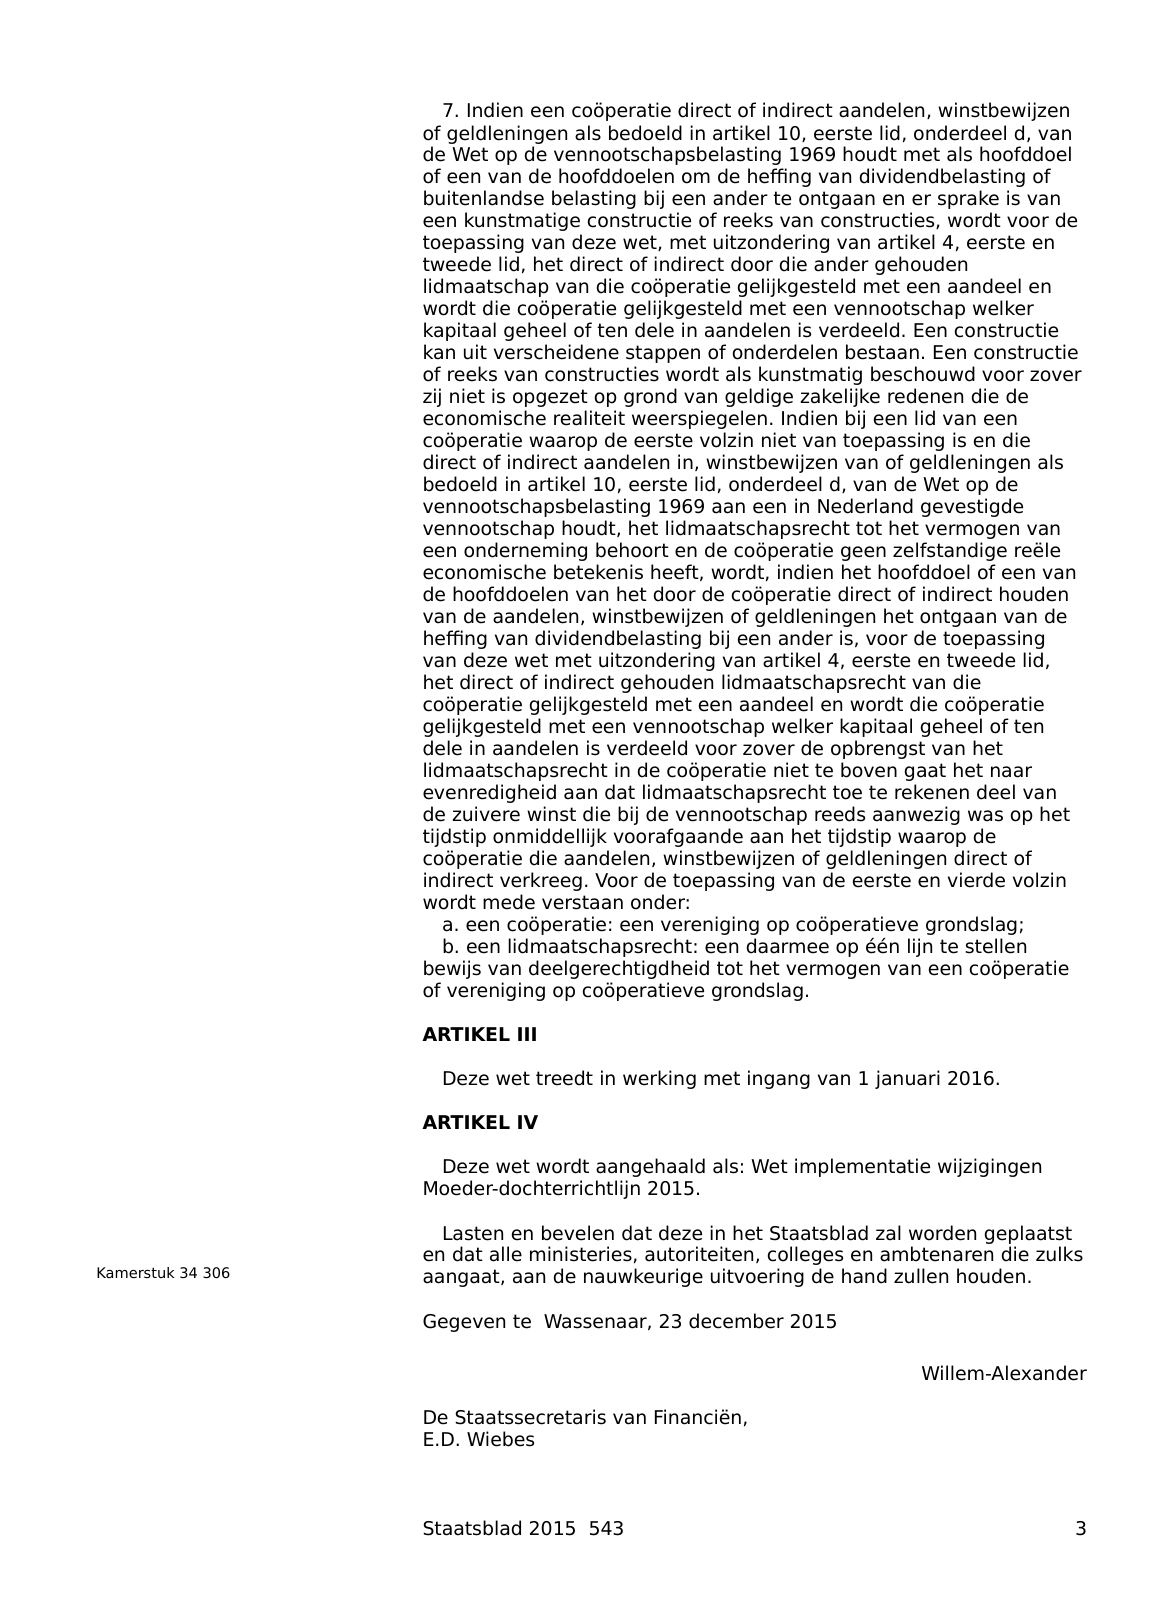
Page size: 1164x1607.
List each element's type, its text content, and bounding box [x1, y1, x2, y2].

text Lasten en bevelen dat deze in het Staatsblad zal worden geplaatst en dat alle ministeries, autoriteiten, colleges en ambtenaren die zulks aangaat, aan de nauwkeurige uitvoering de hand zullen houden. [422, 1222, 1087, 1288]
text a. een coöperatie: een vereniging op coöperatieve grondslag; [422, 914, 1087, 936]
subtitle ARTIKEL IV [422, 1112, 1087, 1134]
text Kamerstuk 34 306 [77, 1265, 396, 1282]
text Deze wet wordt aangehaald als: Wet implementatie wijzigingen Moeder-dochterrichtlijn 2015. [422, 1156, 1087, 1200]
text b. een lidmaatschapsrecht: een daarmee op één lijn te stellen bewijs van deelgerechtigdheid tot het vermogen van een coöperatie of vereniging op coöperatieve grondslag. [422, 936, 1087, 1002]
subtitle ARTIKEL III [422, 1024, 1087, 1046]
text Deze wet treedt in werking met ingang van 1 januari 2016. [422, 1068, 1087, 1090]
text De Staatssecretaris van Financiën, E.D. Wiebes [422, 1407, 1087, 1451]
text Willem-Alexander [422, 1362, 1087, 1384]
text 7. Indien een coöperatie direct of indirect aandelen, winstbewijzen of geldleningen als bedoeld in artikel 10, eerste lid, onderdeel d, van de Wet op de vennootschapsbelasting 1969 houdt met als hoofddoel of een van de hoofddoelen om de heffing van dividendbelasting of buitenlandse belasting bij een ander te ontgaan en er sprake is van een kunstmatige constructie of reeks van constructies, wordt voor de toepassing van deze wet, met uitzondering van artikel 4, eerste en tweede lid, het direct of indirect door die ander gehouden lidmaatschap van die coöperatie gelijkgesteld met een aandeel en wordt die coöperatie gelijkgesteld met een vennootschap welker kapitaal geheel of ten dele in aandelen is verdeeld. Een constructie kan uit verscheidene stappen of onderdelen bestaan. Een constructie of reeks van constructies wordt als kunstmatig beschouwd voor zover zij niet is opgezet op grond van geldige zakelijke redenen die de economische realiteit weerspiegelen. Indien bij een lid van een coöperatie waarop de eerste volzin niet van toepassing is en die direct of indirect aandelen in, winstbewijzen van of geldleningen als bedoeld in artikel 10, eerste lid, onderdeel d, van de Wet op de vennootschapsbelasting 1969 aan een in Nederland gevestigde vennootschap houdt, het lidmaatschapsrecht tot het vermogen van een onderneming behoort en de coöperatie geen zelfstandige reële economische betekenis heeft, wordt, indien het hoofddoel of een van de hoofddoelen van het door de coöperatie direct of indirect houden van de aandelen, winstbewijzen of geldleningen het ontgaan van de heffing van dividendbelasting bij een ander is, voor de toepassing van deze wet met uitzondering van artikel 4, eerste en tweede lid, het direct of indirect gehouden lidmaatschapsrecht van die coöperatie gelijkgesteld met een aandeel en wordt die coöperatie gelijkgesteld met een vennootschap welker kapitaal geheel of ten dele in aandelen is verdeeld voor zover de opbrengst van het lidmaatschapsrecht in de coöperatie niet te boven gaat het naar evenredigheid aan dat lidmaatschapsrecht toe te rekenen deel van de zuivere winst die bij de vennootschap reeds aanwezig was op het tijdstip onmiddellijk voorafgaande aan het tijdstip waarop de coöperatie die aandelen, winstbewijzen of geldleningen direct of indirect verkreeg. Voor de toepassing van de eerste en vierde volzin wordt mede verstaan onder: [422, 100, 1087, 914]
text Gegeven te Wassenaar, 23 december 2015 [422, 1311, 1087, 1332]
